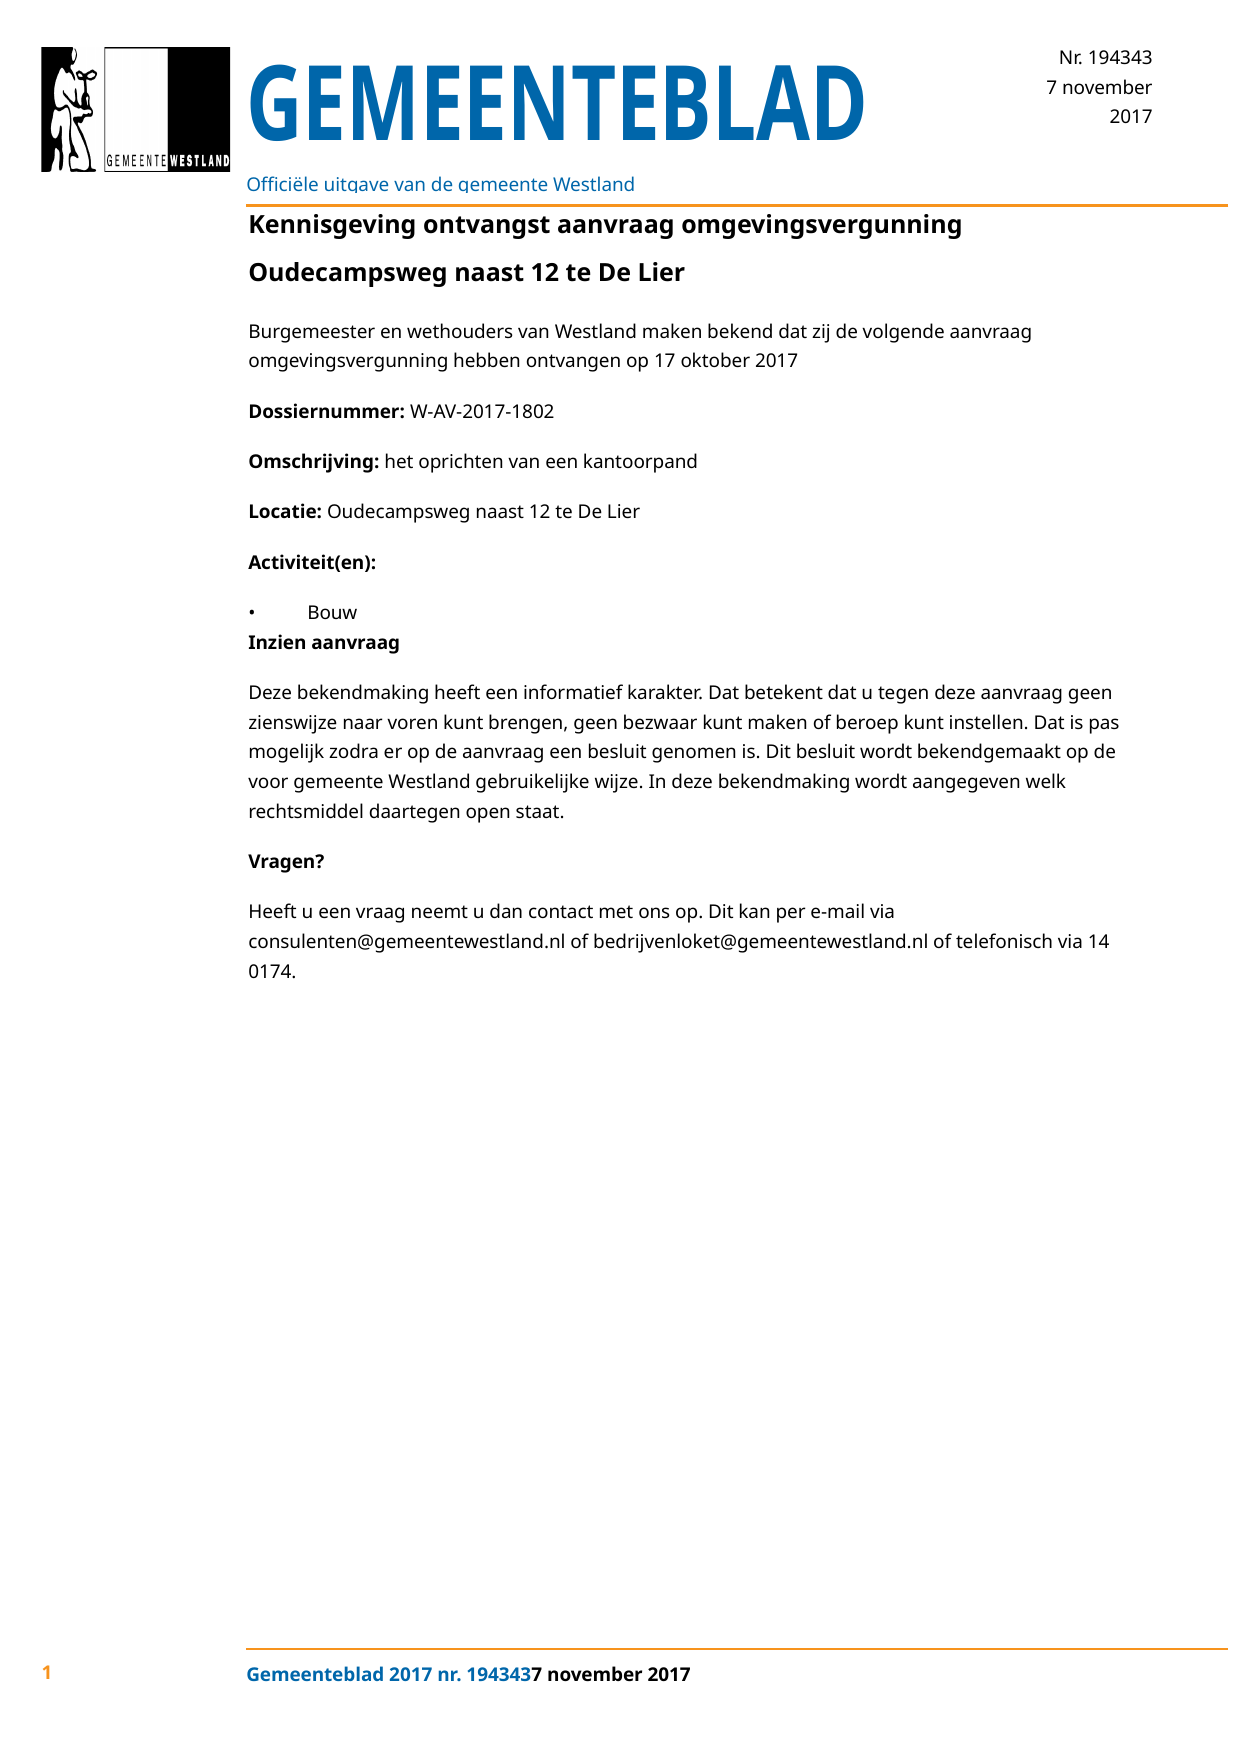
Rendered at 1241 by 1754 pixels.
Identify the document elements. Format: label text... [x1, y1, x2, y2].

text Activiteit(en): [248, 549, 1152, 575]
text Burgemeester en wethouders van Westland maken bekend dat zij de volgende aanvraag omgevingsvergunning hebben ontvangen op 17 oktober 2017 [248, 318, 1152, 373]
text Deze bekendmaking heeft een informatief karakter. Dat betekent dat u tegen deze aanvraag geen zienswijze naar voren kunt brengen, geen bezwaar kunt maken of beroep kunt instellen. Dat is pas mogelijk zodra er op de aanvraag een besluit genomen is. Dit besluit wordt bekendgemaakt op de voor gemeente Westland gebruikelijke wijze. In deze bekendmaking wordt aangegeven welk rechtsmiddel daartegen open staat. [248, 679, 1152, 824]
text Locatie: Oudecampsweg naast 12 te De Lier [248, 499, 1152, 524]
text Vragen? [248, 848, 1152, 874]
list Bouw [248, 599, 1152, 625]
text Dossiernummer: W-AV-2017-1802 [248, 398, 1152, 424]
picture [41, 47, 231, 172]
text Heeft u een vraag neemt u dan contact met ons op. Dit kan per e-mail via consulenten@gemeentewestland.nl of bedrijvenloket@gemeentewestland.nl of telefonisch via 14 0174. [248, 899, 1152, 984]
text Inzien aanvraag [248, 629, 1152, 655]
text Omschrijving: het oprichten van een kantoorpand [248, 448, 1152, 474]
text Kennisgeving ontvangst aanvraag omgevingsvergunning Oudecampsweg naast 12 te De Lier [248, 207, 1152, 288]
